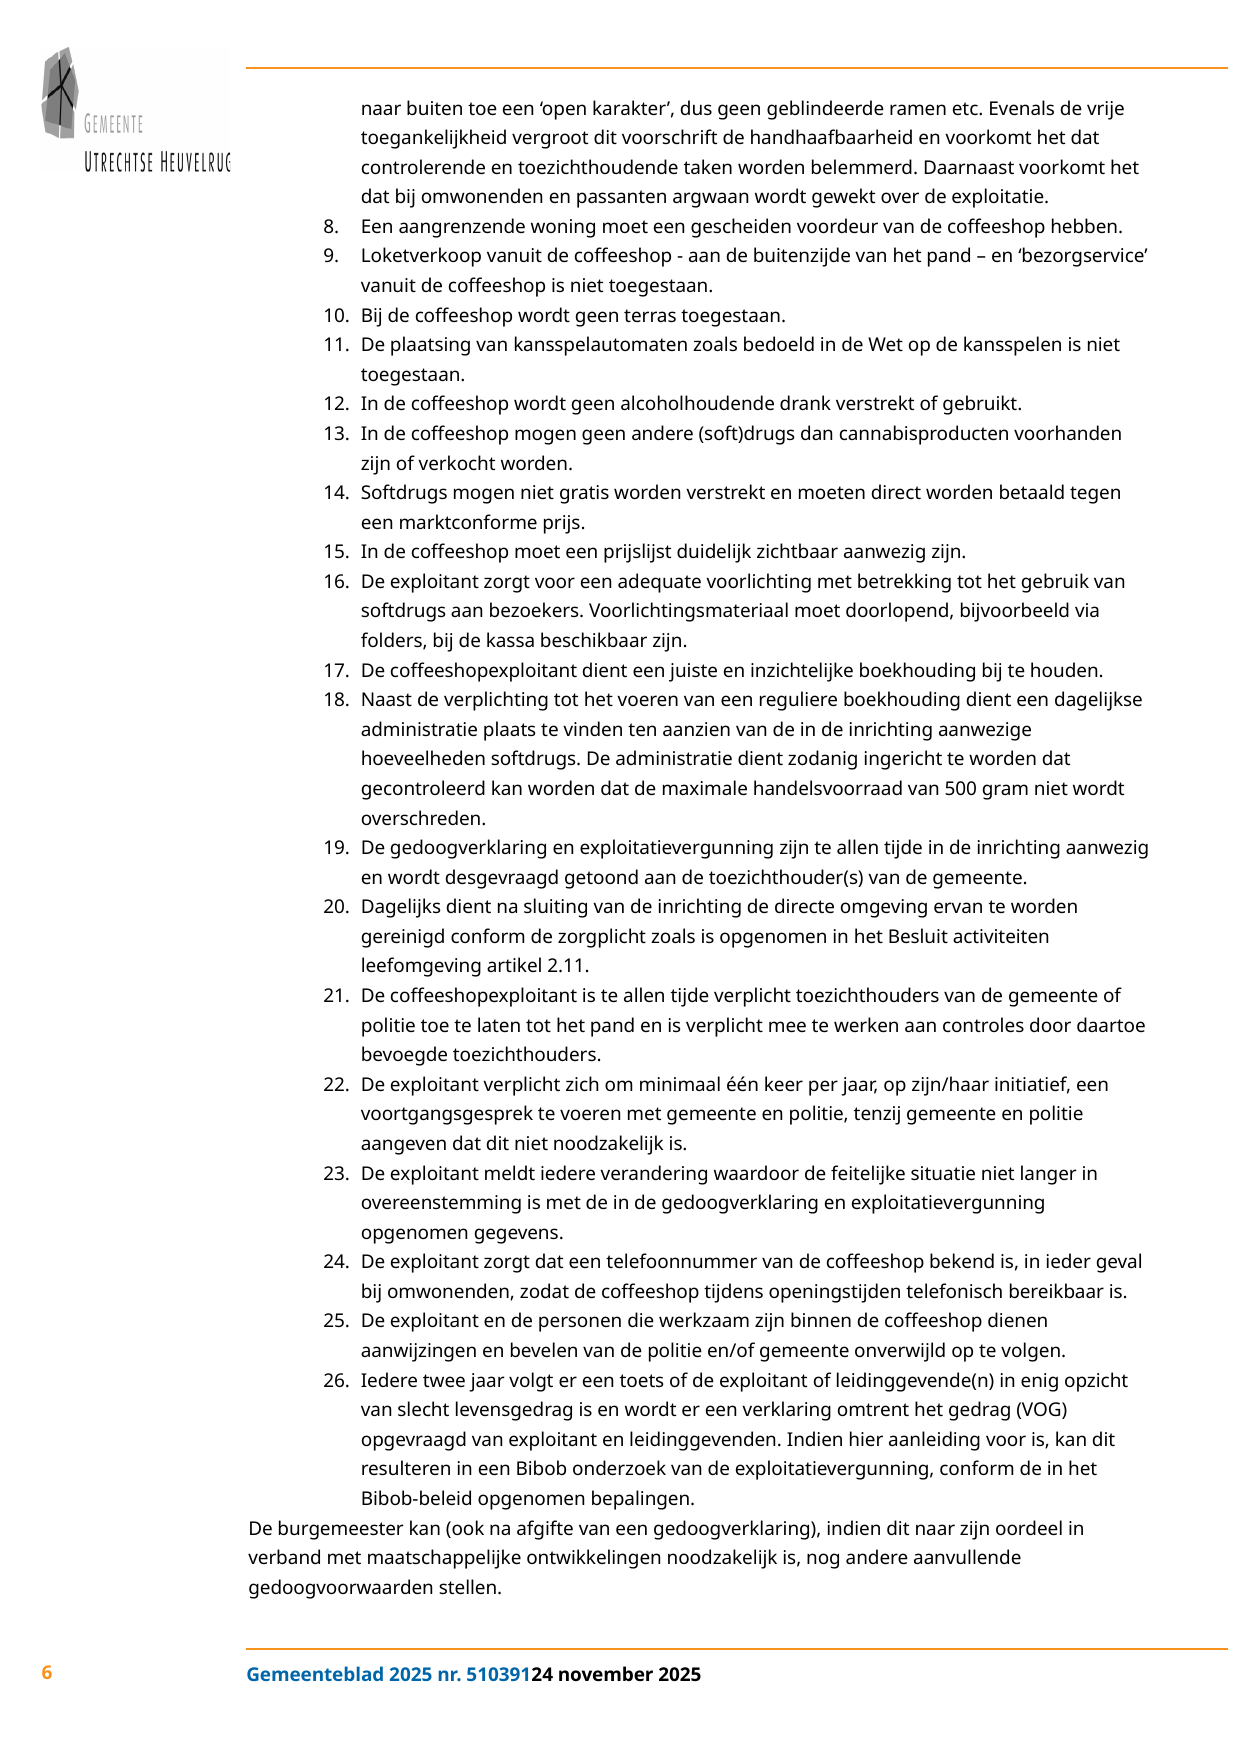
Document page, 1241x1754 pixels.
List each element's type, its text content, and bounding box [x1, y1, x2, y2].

list Naast de verplichting tot het voeren van een reguliere boekhouding dient een dagelijkse administratie plaats te vinden ten aanzien van de in de inrichting aanwezige hoeveelheden softdrugs. De administratie dient zodanig ingericht te worden dat gecontroleerd kan worden dat de maximale handelsvoorraad van 500 gram niet wordt overschreden. [323, 686, 1152, 831]
list Loketverkoop vanuit de coffeeshop - aan de buitenzijde van het pand – en ‘bezorgservice’ vanuit de coffeeshop is niet toegestaan. [323, 243, 1152, 298]
list De exploitant verplicht zich om minimaal één keer per jaar, op zijn/haar initiatief, een voortgangsgesprek te voeren met gemeente en politie, tenzij gemeente en politie aangeven dat dit niet noodzakelijk is. [323, 1071, 1152, 1156]
list De exploitant zorgt dat een telefoonnummer van de coffeeshop bekend is, in ieder geval bij omwonenden, zodat de coffeeshop tijdens openingstijden telefonisch bereikbaar is. [323, 1248, 1152, 1304]
list Bij de coffeeshop wordt geen terras toegestaan. [323, 302, 1152, 328]
list Een aangrenzende woning moet een gescheiden voordeur van de coffeeshop hebben. [323, 213, 1152, 239]
list Iedere twee jaar volgt er een toets of de exploitant of leidinggevende(n) in enig opzicht van slecht levensgedrag is en wordt er een verklaring omtrent het gedrag (VOG) opgevraagd van exploitant en leidinggevenden. Indien hier aanleiding voor is, kan dit resulteren in een Bibob onderzoek van de exploitatievergunning, conform de in het Bibob-beleid opgenomen bepalingen. [323, 1367, 1152, 1511]
text De burgemeester kan (ook na afgifte van een gedoogverklaring), indien dit naar zijn oordeel in verband met maatschappelijke ontwikkelingen noodzakelijk is, nog andere aanvullende gedoogvoorwaarden stellen. [248, 1515, 1152, 1600]
picture [41, 47, 231, 172]
list De exploitant en de personen die werkzaam zijn binnen de coffeeshop dienen aanwijzingen en bevelen van de politie en/of gemeente onverwijld op te volgen. [323, 1308, 1152, 1363]
list In de coffeeshop mogen geen andere (soft)drugs dan cannabisproducten voorhanden zijn of verkocht worden. [323, 420, 1152, 476]
list De coffeeshopexploitant dient een juiste en inzichtelijke boekhouding bij te houden. [323, 657, 1152, 683]
list Dagelijks dient na sluiting van de inrichting de directe omgeving ervan te worden gereinigd conform de zorgplicht zoals is opgenomen in het Besluit activiteiten leefomgeving artikel 2.11. [323, 893, 1152, 978]
list De gedoogverklaring en exploitatievergunning zijn te allen tijde in de inrichting aanwezig en wordt desgevraagd getoond aan de toezichthouder(s) van de gemeente. [323, 834, 1152, 890]
list In de coffeeshop wordt geen alcoholhoudende drank verstrekt of gebruikt. [323, 391, 1152, 416]
list naar buiten toe een ‘open karakter’, dus geen geblindeerde ramen etc. Evenals de vrije toegankelijkheid vergroot dit voorschrift de handhaafbaarheid en voorkomt het dat controlerende en toezichthoudende taken worden belemmerd. Daarnaast voorkomt het dat bij omwonenden en passanten argwaan wordt gewekt over de exploitatie. [323, 95, 1152, 209]
list In de coffeeshop moet een prijslijst duidelijk zichtbaar aanwezig zijn. [323, 538, 1152, 564]
list De coffeeshopexploitant is te allen tijde verplicht toezichthouders van de gemeente of politie toe te laten tot het pand en is verplicht mee te werken aan controles door daartoe bevoegde toezichthouders. [323, 982, 1152, 1067]
list Softdrugs mogen niet gratis worden verstrekt en moeten direct worden betaald tegen een marktconforme prijs. [323, 479, 1152, 535]
list De plaatsing van kansspelautomaten zoals bedoeld in de Wet op de kansspelen is niet toegestaan. [323, 331, 1152, 387]
list De exploitant zorgt voor een adequate voorlichting met betrekking tot het gebruik van softdrugs aan bezoekers. Voorlichtingsmateriaal moet doorlopend, bijvoorbeeld via folders, bij de kassa beschikbaar zijn. [323, 568, 1152, 653]
list De exploitant meldt iedere verandering waardoor de feitelijke situatie niet langer in overeenstemming is met de in de gedoogverklaring en exploitatievergunning opgenomen gegevens. [323, 1160, 1152, 1245]
